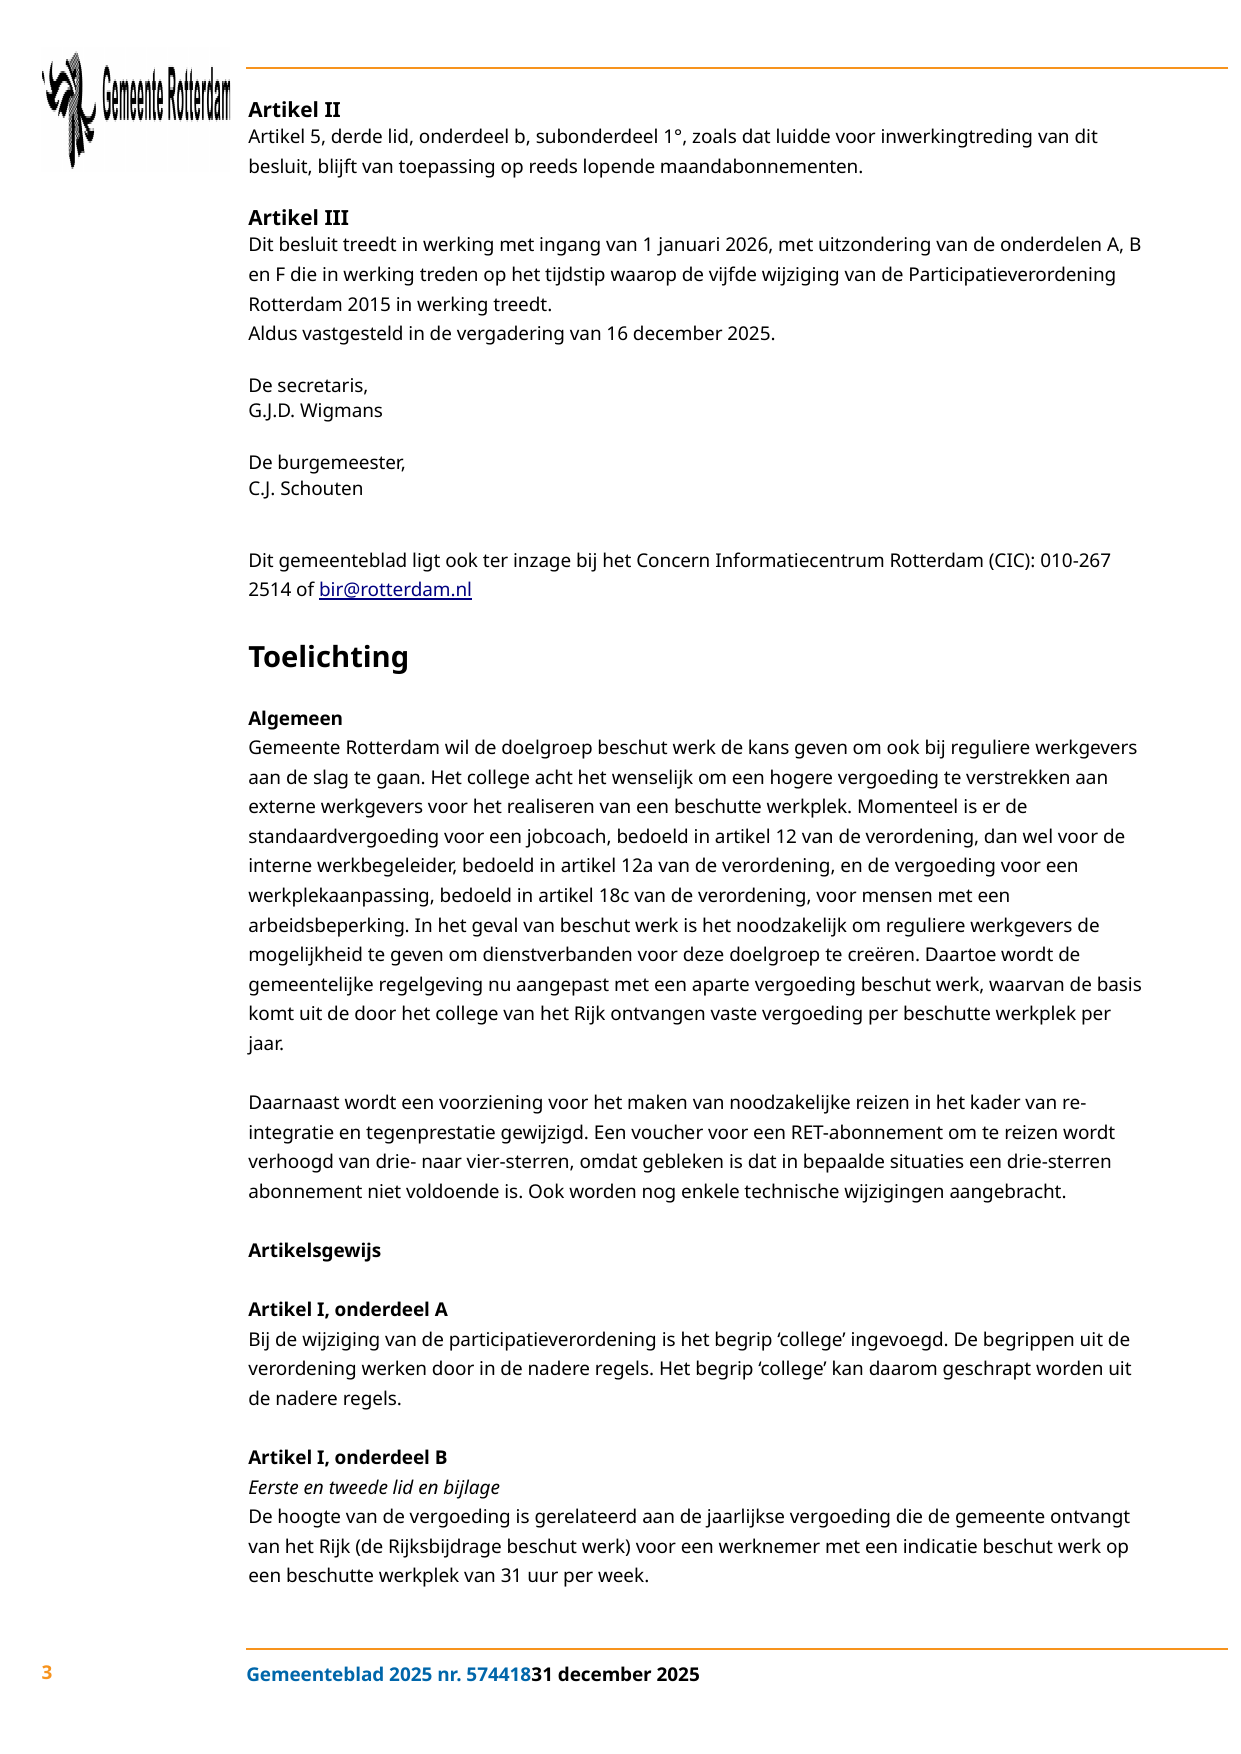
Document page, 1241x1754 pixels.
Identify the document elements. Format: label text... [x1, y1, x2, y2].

text Artikel 5, derde lid, onderdeel b, subonderdeel 1°, zoals dat luidde voor inwerkingtreding van dit besluit, blijft van toepassing op reeds lopende maandabonnementen. [248, 123, 1152, 178]
text De secretaris, [248, 372, 1152, 398]
text Artikel III [248, 203, 1152, 232]
text Bij de wijziging van de participatieverordening is het begrip ‘college’ ingevoegd. De begrippen uit de verordening werken door in de nadere regels. Het begrip ‘college’ kan daarom geschrapt worden uit de nadere regels. [248, 1326, 1152, 1411]
text Dit besluit treedt in werking met ingang van 1 januari 2026, met uitzondering van de onderdelen A, B en F die in werking treden op het tijdstip waarop de vijfde wijziging van de Participatieverordening Rotterdam 2015 in werking treedt. [248, 232, 1152, 317]
picture [41, 47, 231, 172]
text De burgemeester, [248, 449, 1152, 475]
text Artikel I, onderdeel A [248, 1296, 1152, 1322]
text Aldus vastgesteld in de vergadering van 16 december 2025. [248, 320, 1152, 346]
text De hoogte van de vergoeding is gerelateerd aan de jaarlijkse vergoeding die de gemeente ontvangt van het Rijk (de Rijksbijdrage beschut werk) voor een werknemer met een indicatie beschut werk op een beschutte werkplek van 31 uur per week. [248, 1503, 1152, 1588]
text Eerste en tweede lid en bijlage [248, 1474, 1152, 1499]
text Daarnaast wordt een voorziening voor het maken van noodzakelijke reizen in het kader van re-integratie en tegenprestatie gewijzigd. Een voucher voor een RET-abonnement om te reizen wordt verhoogd van drie- naar vier-sterren, omdat gebleken is dat in bepaalde situaties een drie-sterren abonnement niet voldoende is. Ook worden nog enkele technische wijzigingen aangebracht. [248, 1089, 1152, 1204]
text Algemeen [248, 705, 1152, 730]
text Artikelsgewijs [248, 1237, 1152, 1263]
text G.J.D. Wigmans [248, 398, 1152, 423]
text Artikel I, onderdeel B [248, 1444, 1152, 1470]
text C.J. Schouten [248, 475, 1152, 501]
text Artikel II [248, 95, 1152, 123]
text Toelichting [248, 636, 1152, 676]
text Gemeente Rotterdam wil de doelgroep beschut werk de kans geven om ook bij reguliere werkgevers aan de slag te gaan. Het college acht het wenselijk om een hogere vergoeding te verstrekken aan externe werkgevers voor het realiseren van een beschutte werkplek. Momenteel is er de standaardvergoeding voor een jobcoach, bedoeld in artikel 12 van de verordening, dan wel voor de interne werkbegeleider, bedoeld in artikel 12a van de verordening, en de vergoeding voor een werkplekaanpassing, bedoeld in artikel 18c van de verordening, voor mensen met een arbeidsbeperking. In het geval van beschut werk is het noodzakelijk om reguliere werkgevers de mogelijkheid te geven om dienstverbanden voor deze doelgroep te creëren. Daartoe wordt de gemeentelijke regelgeving nu aangepast met een aparte vergoeding beschut werk, waarvan de basis komt uit de door het college van het Rijk ontvangen vaste vergoeding per beschutte werkplek per jaar. [248, 734, 1152, 1056]
text Dit gemeenteblad ligt ook ter inzage bij het Concern Informatiecentrum Rotterdam (CIC): 010-267 2514 of bir@rotterdam.nl [248, 547, 1152, 602]
